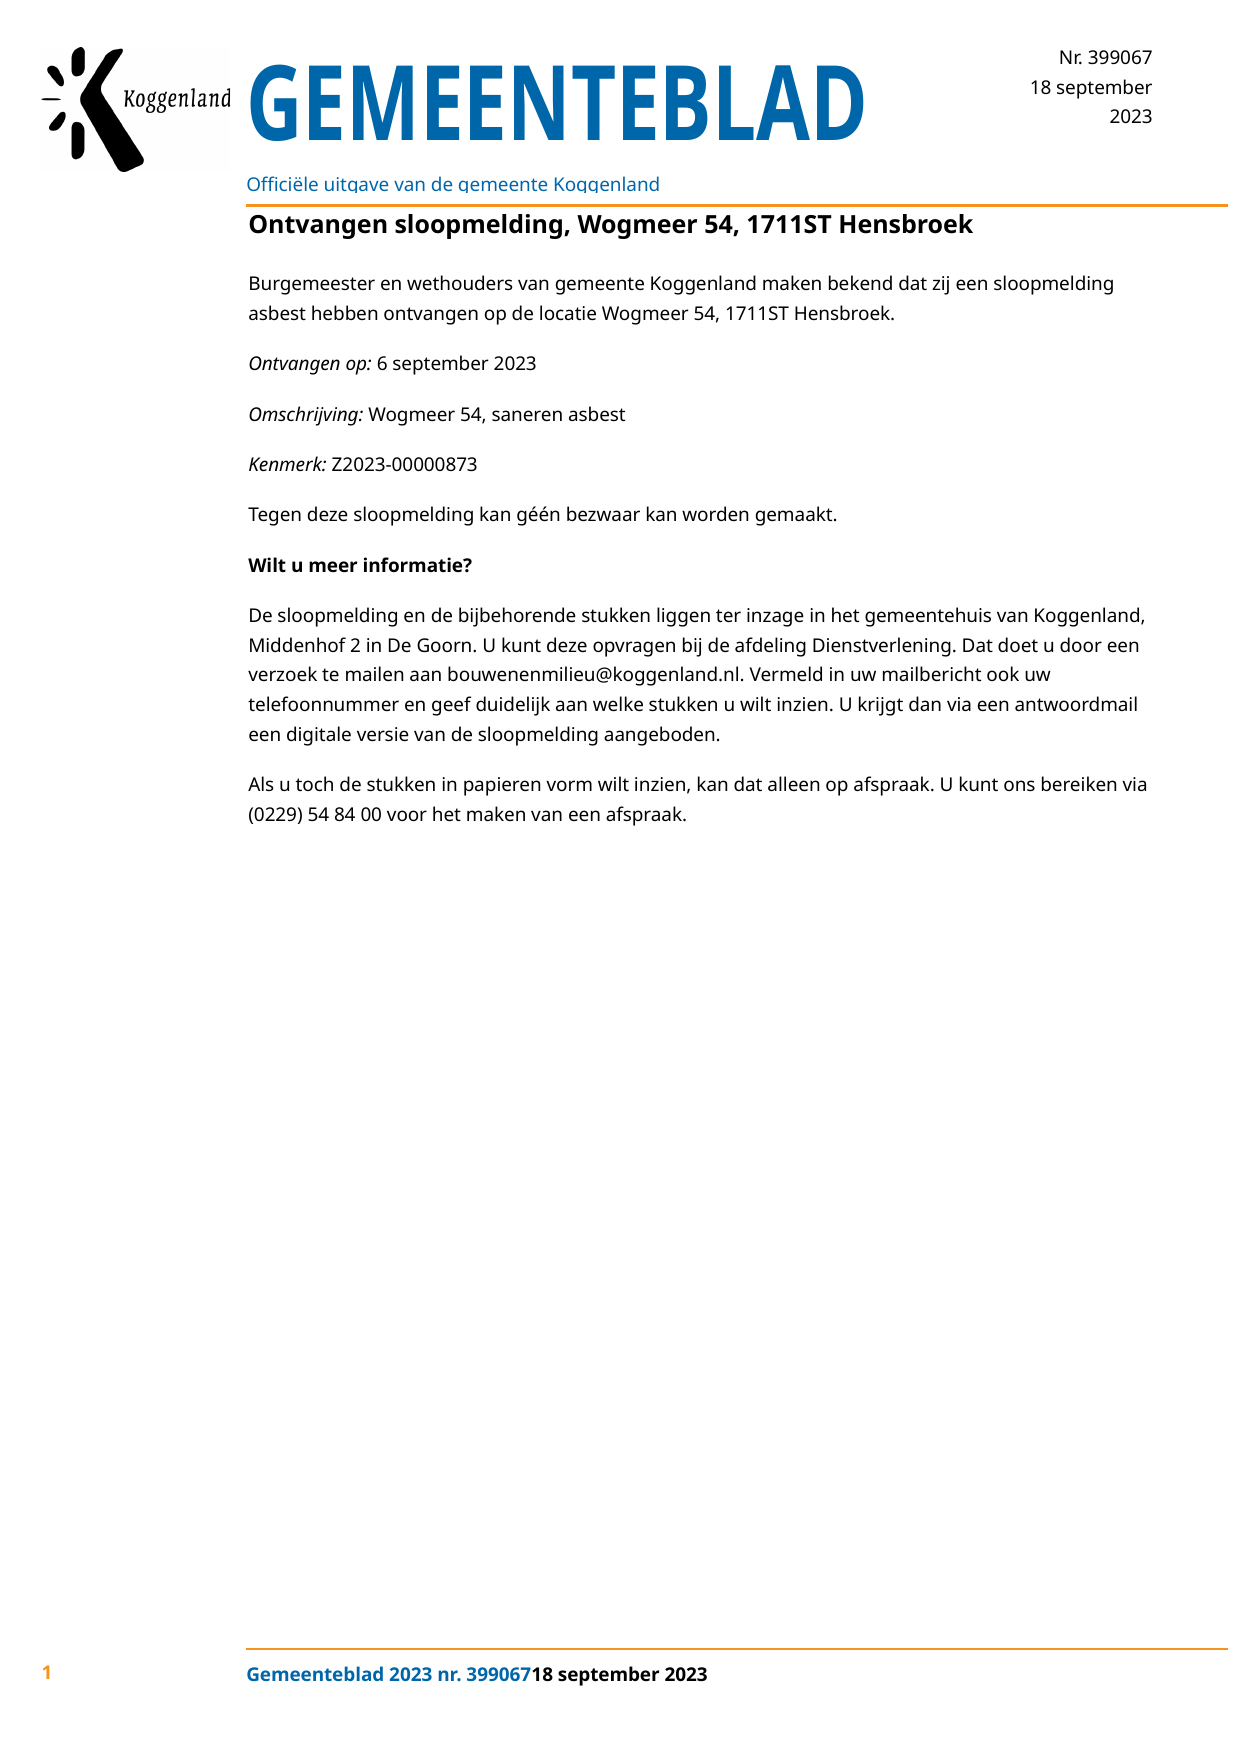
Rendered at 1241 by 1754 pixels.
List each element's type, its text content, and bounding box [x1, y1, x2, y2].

text Tegen deze sloopmelding kan géén bezwaar kan worden gemaakt. [248, 502, 1152, 527]
text Ontvangen sloopmelding, Wogmeer 54, 1711ST Hensbroek [248, 207, 1152, 241]
text De sloopmelding en de bijbehorende stukken liggen ter inzage in het gemeentehuis van Koggenland, Middenhof 2 in De Goorn. U kunt deze opvragen bij de afdeling Dienstverlening. Dat doet u door een verzoek te mailen aan bouwenenmilieu@koggenland.nl. Vermeld in uw mailbericht ook uw telefoonnummer en geef duidelijk aan welke stukken u wilt inzien. U krijgt dan via een antwoordmail een digitale versie van de sloopmelding aangeboden. [248, 602, 1152, 746]
text Als u toch de stukken in papieren vorm wilt inzien, kan dat alleen op afspraak. U kunt ons bereiken via (0229) 54 84 00 voor het maken van een afspraak. [248, 771, 1152, 826]
text Omschrijving: Wogmeer 54, saneren asbest [248, 401, 1152, 426]
text Wilt u meer informatie? [248, 552, 1152, 578]
text Burgemeester en wethouders van gemeente Koggenland maken bekend dat zij een sloopmelding asbest hebben ontvangen op de locatie Wogmeer 54, 1711ST Hensbroek. [248, 270, 1152, 326]
picture [41, 47, 231, 172]
text Kenmerk: Z2023-00000873 [248, 451, 1152, 477]
text Ontvangen op: 6 september 2023 [248, 350, 1152, 376]
